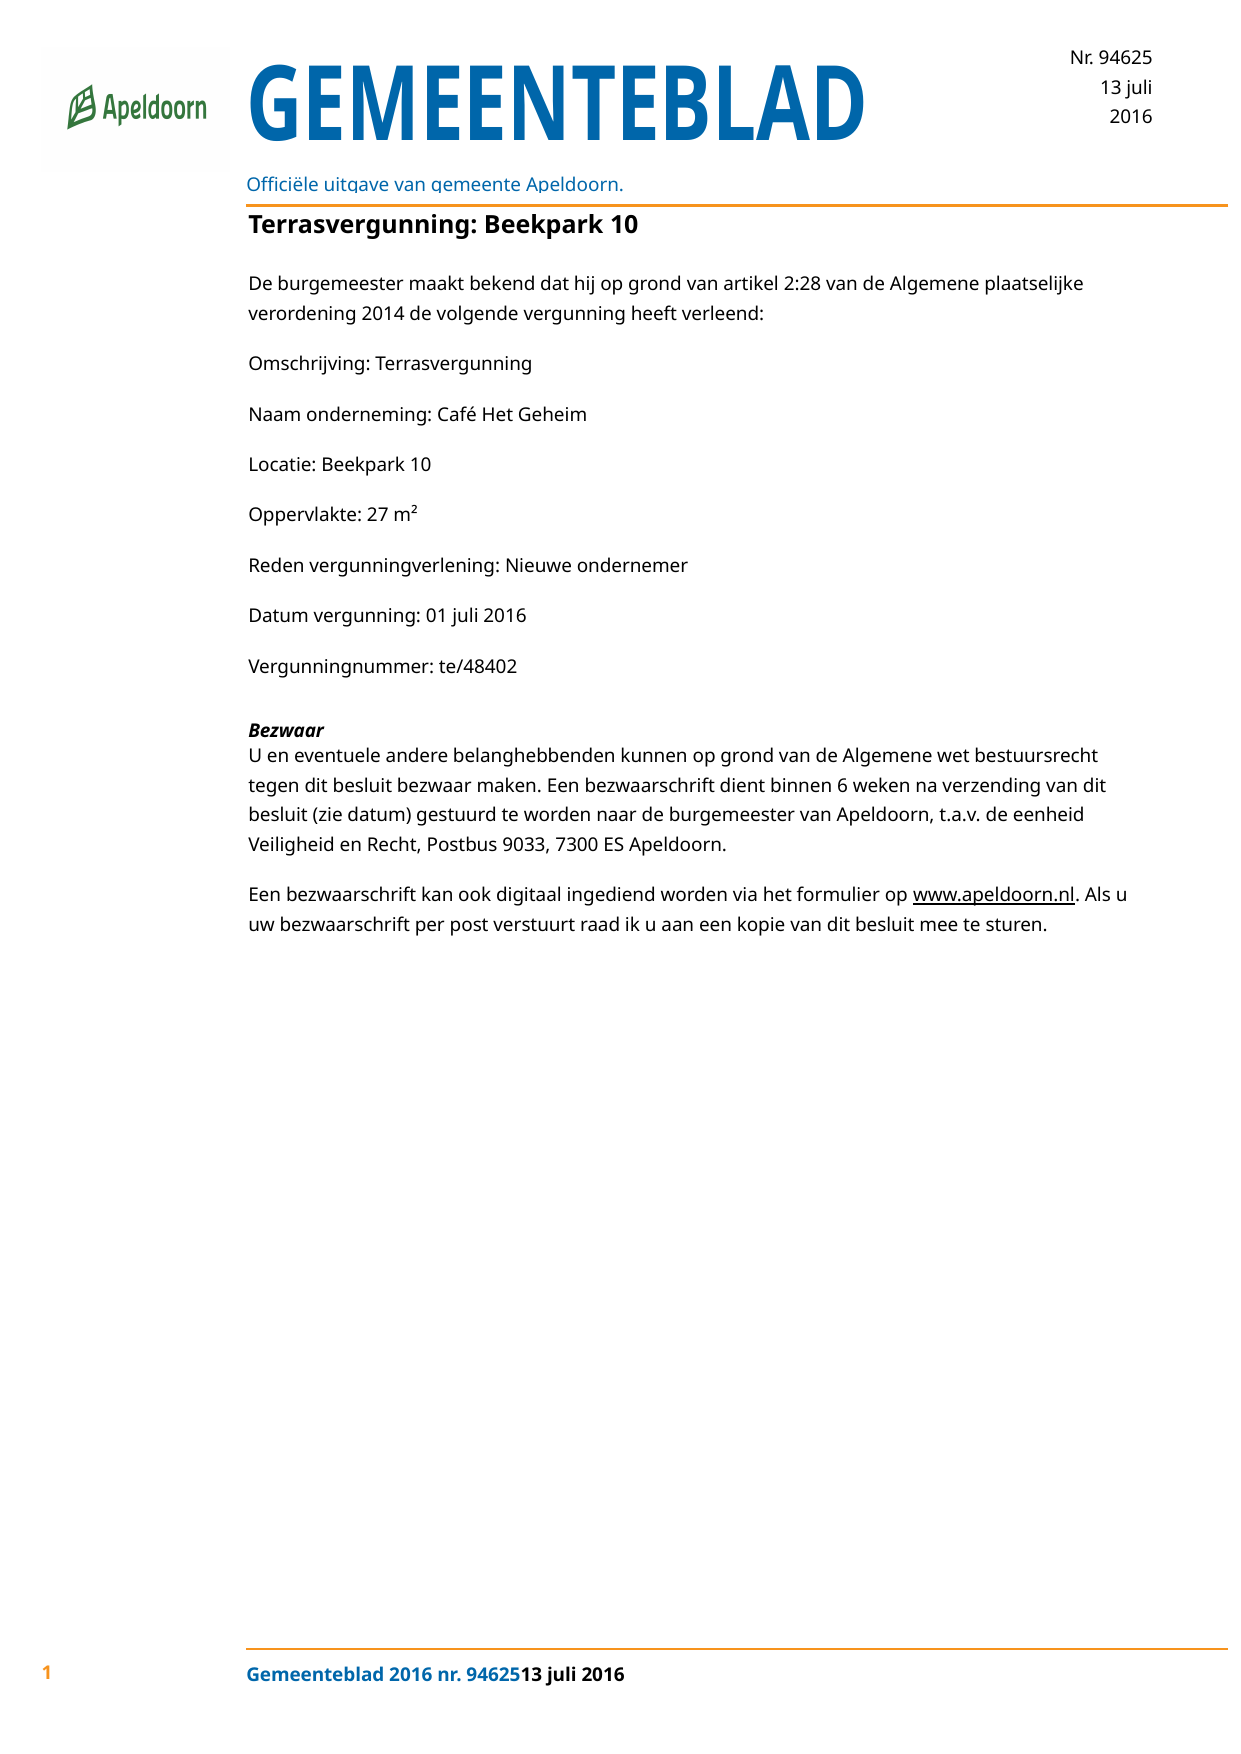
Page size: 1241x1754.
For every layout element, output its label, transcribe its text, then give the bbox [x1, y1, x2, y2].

text Locatie: Beekpark 10 [248, 451, 1152, 477]
text Oppervlakte: 27 m² [248, 502, 1152, 527]
text Terrasvergunning: Beekpark 10 [248, 207, 1152, 241]
text Een bezwaarschrift kan ook digitaal ingediend worden via het formulier op www.apeldoorn.nl. Als u uw bezwaarschrift per post verstuurt raad ik u aan een kopie van dit besluit mee te sturen. [248, 882, 1152, 937]
text U en eventuele andere belanghebbenden kunnen op grond van de Algemene wet bestuursrecht tegen dit besluit bezwaar maken. Een bezwaarschrift dient binnen 6 weken na verzending van dit besluit (zie datum) gestuurd te worden naar de burgemeester van Apeldoorn, t.a.v. de eenheid Veiligheid en Recht, Postbus 9033, 7300 ES Apeldoorn. [248, 742, 1152, 857]
text De burgemeester maakt bekend dat hij op grond van artikel 2:28 van de Algemene plaatselijke verordening 2014 de volgende vergunning heeft verleend: [248, 270, 1152, 326]
text Naam onderneming: Café Het Geheim [248, 401, 1152, 426]
text Datum vergunning: 01 juli 2016 [248, 602, 1152, 628]
text Omschrijving: Terrasvergunning [248, 350, 1152, 376]
text Bezwaar [248, 717, 1152, 742]
text Vergunningnummer: te/48402 [248, 653, 1152, 678]
picture [41, 47, 231, 172]
text Reden vergunningverlening: Nieuwe ondernemer [248, 552, 1152, 578]
